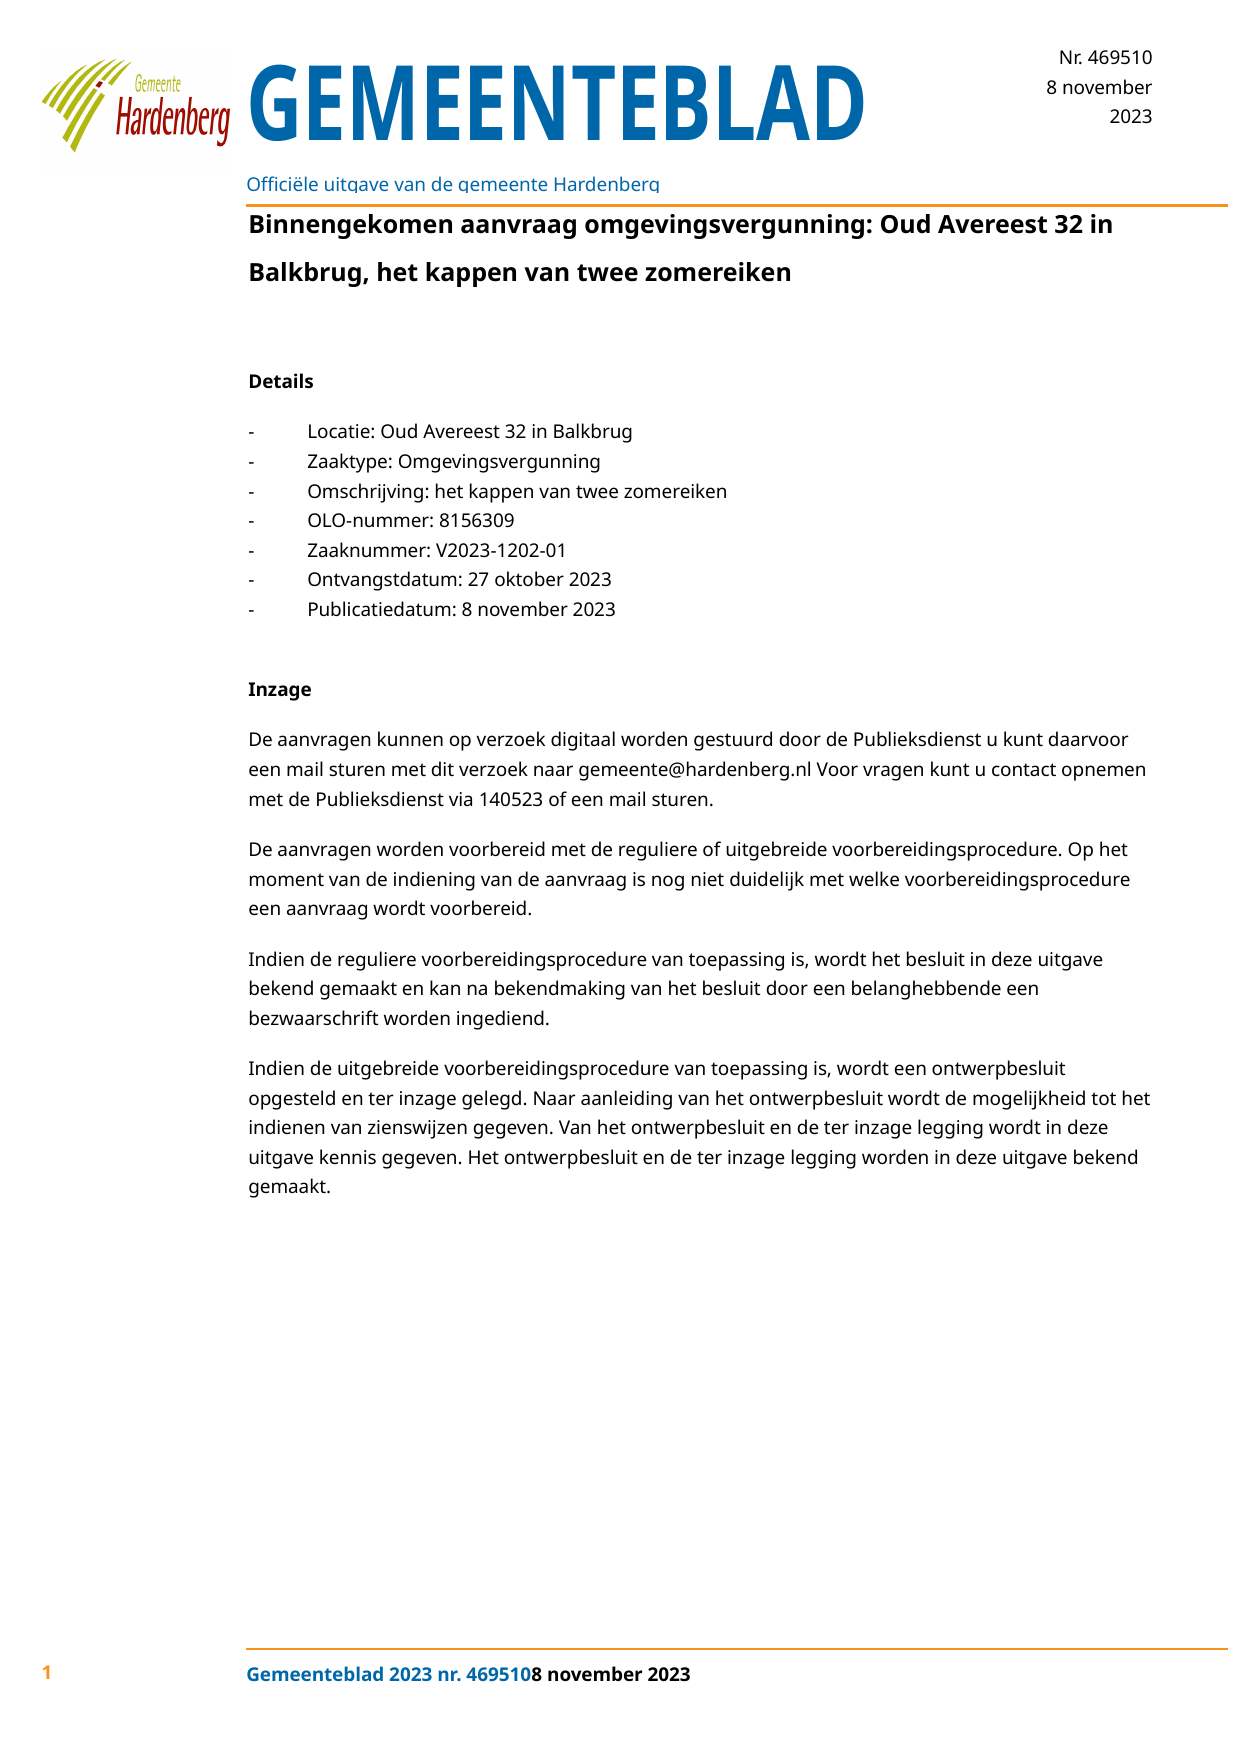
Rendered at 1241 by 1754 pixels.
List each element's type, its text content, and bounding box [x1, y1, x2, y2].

list Locatie: Oud Avereest 32 in Balkbrug [248, 419, 1152, 444]
list Zaaktype: Omgevingsvergunning [248, 448, 1152, 474]
list Zaaknummer: V2023-1202-01 [248, 537, 1152, 563]
text Indien de reguliere voorbereidingsprocedure van toepassing is, wordt het besluit in deze uitgave bekend gemaakt en kan na bekendmaking van het besluit door een belanghebbende een bezwaarschrift worden ingediend. [248, 946, 1152, 1031]
text Inzage [248, 676, 1152, 702]
text Details [248, 368, 1152, 394]
list Ontvangstdatum: 27 oktober 2023 [248, 567, 1152, 592]
picture [41, 47, 231, 172]
text De aanvragen worden voorbereid met de reguliere of uitgebreide voorbereidingsprocedure. Op het moment van de indiening van de aanvraag is nog niet duidelijk met welke voorbereidingsprocedure een aanvraag wordt voorbereid. [248, 836, 1152, 921]
list Publicatiedatum: 8 november 2023 [248, 596, 1152, 622]
text De aanvragen kunnen op verzoek digitaal worden gestuurd door de Publieksdienst u kunt daarvoor een mail sturen met dit verzoek naar gemeente@hardenberg.nl Voor vragen kunt u contact opnemen met de Publieksdienst via 140523 of een mail sturen. [248, 727, 1152, 812]
text Binnengekomen aanvraag omgevingsvergunning: Oud Avereest 32 in Balkbrug, het kappen van twee zomereiken [248, 207, 1152, 288]
list OLO-nummer: 8156309 [248, 507, 1152, 533]
list Omschrijving: het kappen van twee zomereiken [248, 478, 1152, 504]
text Indien de uitgebreide voorbereidingsprocedure van toepassing is, wordt een ontwerpbesluit opgesteld en ter inzage gelegd. Naar aanleiding van het ontwerpbesluit wordt de mogelijkheid tot het indienen van zienswijzen gegeven. Van het ontwerpbesluit en de ter inzage legging wordt in deze uitgave kennis gegeven. Het ontwerpbesluit en de ter inzage legging worden in deze uitgave bekend gemaakt. [248, 1055, 1152, 1199]
